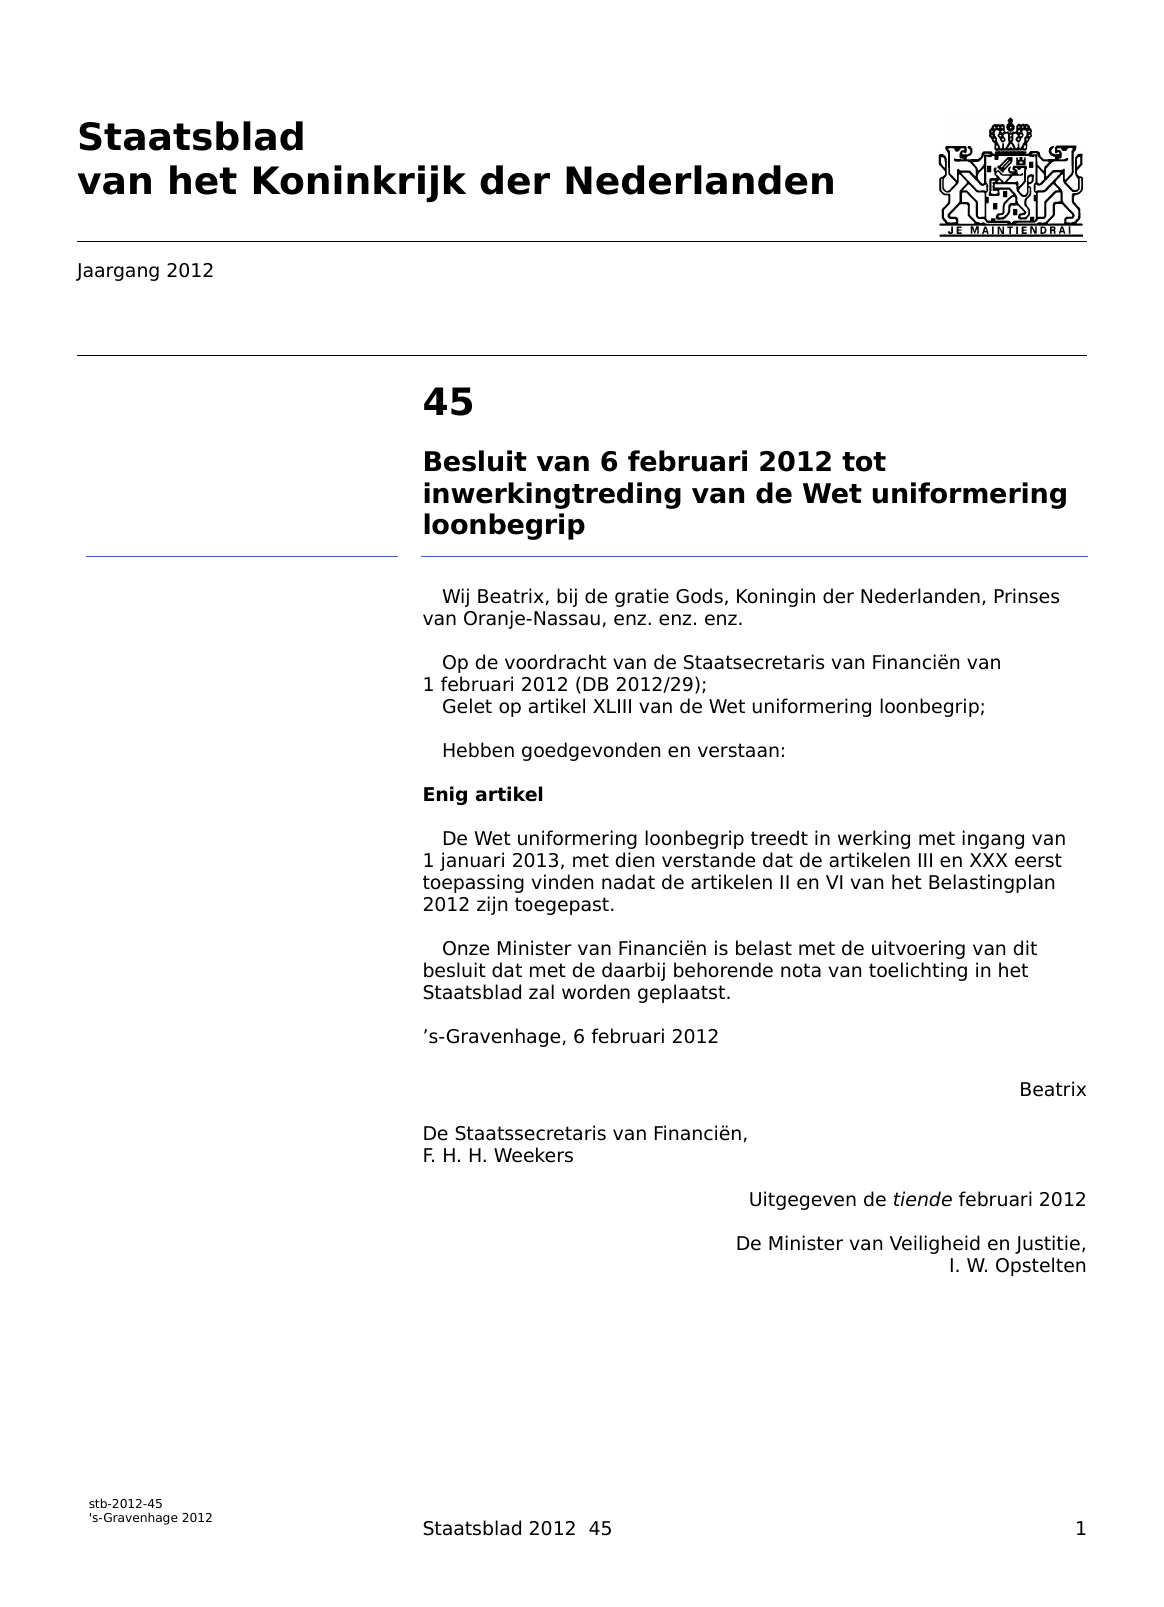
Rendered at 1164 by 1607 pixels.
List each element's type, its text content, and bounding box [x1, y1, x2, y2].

text Beatrix [422, 1078, 1087, 1100]
table_header [886, 100, 1087, 241]
text De Staatssecretaris van Financiën, F. H. H. Weekers [422, 1123, 1087, 1167]
text De Wet uniformering loonbegrip treedt in werking met ingang van 1 januari 2013, met dien verstande dat de artikelen III en XXX eerst toepassing vinden nadat de artikelen II en VI van het Belastingplan 2012 zijn toegepast. [422, 828, 1087, 916]
subtitle 45 [422, 381, 1087, 424]
text stb-2012-45 [88, 1497, 323, 1511]
text Besluit van 6 februari 2012 tot inwerkingtreding van de Wet uniformering loonbegrip [422, 447, 1087, 541]
text ’s-Gravenhage, 6 februari 2012 [422, 1026, 1087, 1048]
table_header Staatsblad van het Koninkrijk der Nederlanden [77, 100, 886, 241]
picture [936, 115, 1087, 240]
table_cell Jaargang 2012 [77, 242, 1087, 355]
text Op de voordracht van de Staatsecretaris van Financiën van 1 februari 2012 (DB 2012/29); [422, 652, 1087, 696]
text De Minister van Veiligheid en Justitie, I. W. Opstelten [422, 1233, 1087, 1277]
text Wij Beatrix, bij de gratie Gods, Koningin der Nederlanden, Prinses van Oranje-Nassau, enz. enz. enz. [422, 586, 1087, 629]
text Gelet op artikel XLIII van de Wet uniformering loonbegrip; [422, 696, 1087, 718]
text Onze Minister van Financiën is belast met de uitvoering van dit besluit dat met de daarbij behorende nota van toelichting in het Staatsblad zal worden geplaatst. [422, 938, 1087, 1004]
subtitle Enig artikel [422, 784, 1087, 806]
text 's-Gravenhage 2012 [88, 1511, 323, 1525]
text Hebben goedgevonden en verstaan: [422, 740, 1087, 762]
text Uitgegeven de tiende februari 2012 [422, 1189, 1087, 1211]
